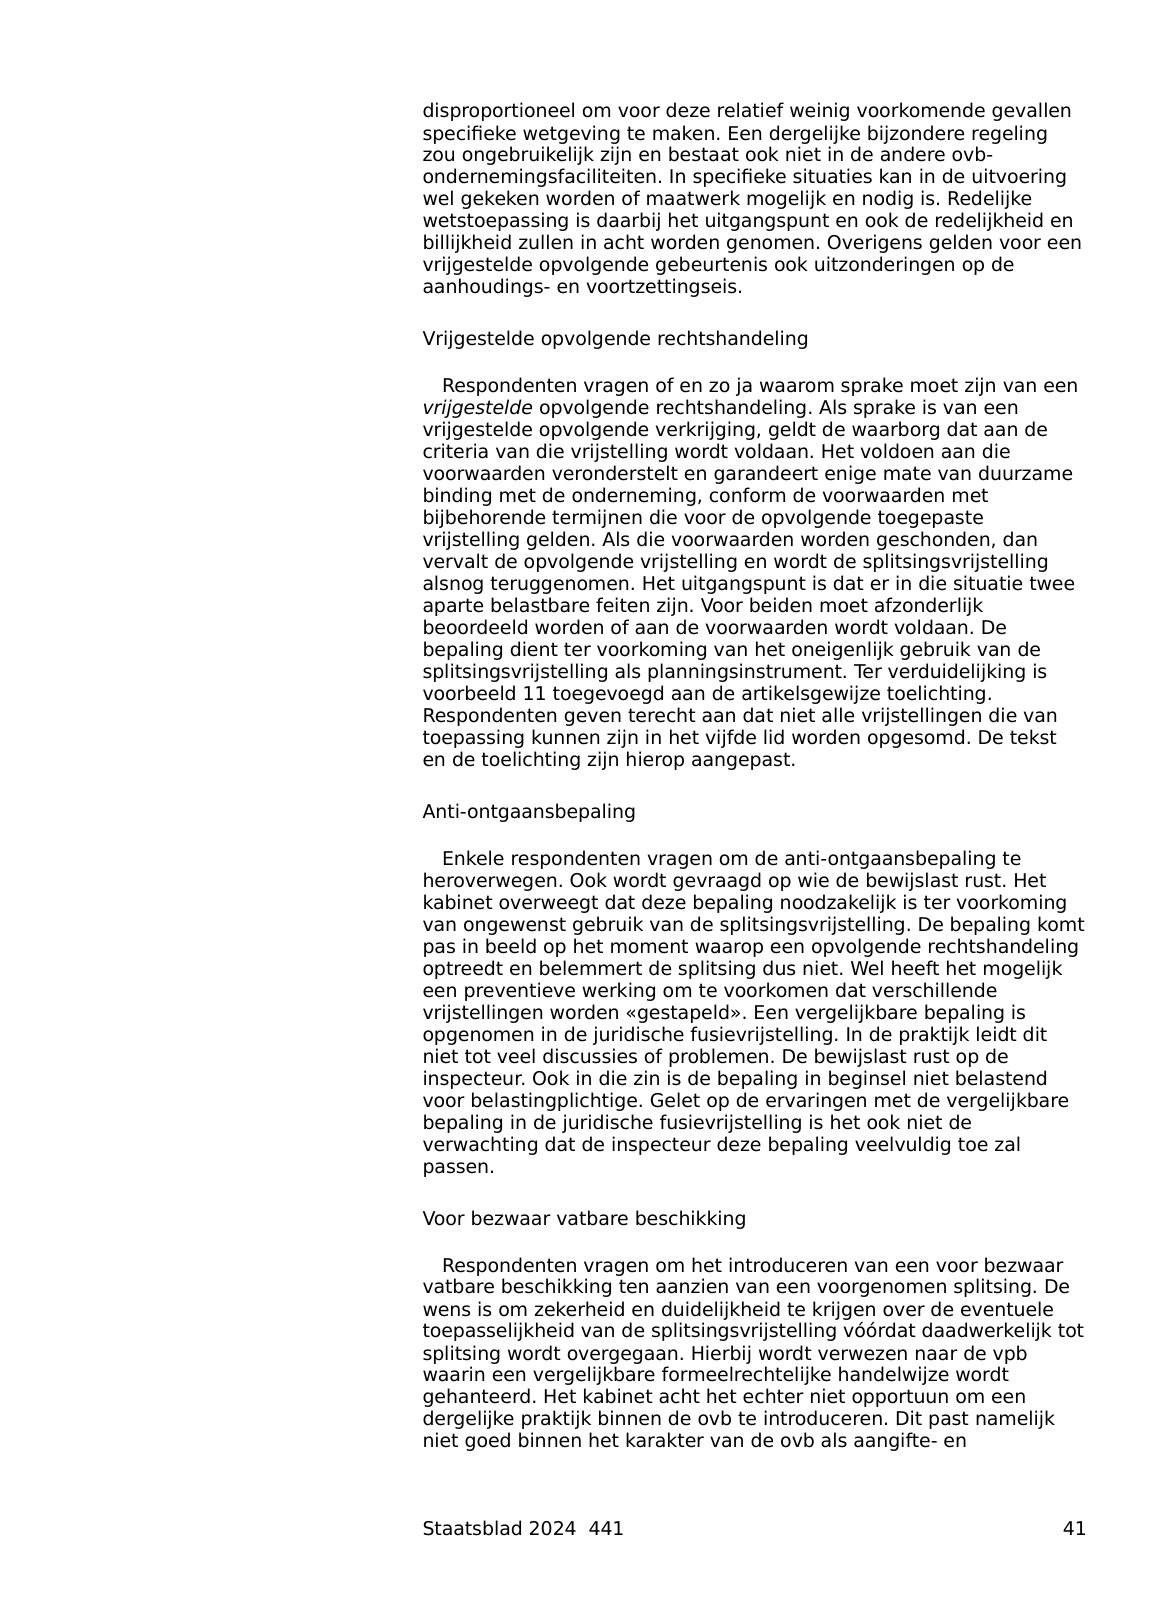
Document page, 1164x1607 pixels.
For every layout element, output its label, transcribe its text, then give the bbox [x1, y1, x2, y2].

subtitle Vrijgestelde opvolgende rechtshandeling [422, 328, 1087, 350]
text disproportioneel om voor deze relatief weinig voorkomende gevallen specifieke wetgeving te maken. Een dergelijke bijzondere regeling zou ongebruikelijk zijn en bestaat ook niet in de andere ovb-ondernemingsfaciliteiten. In specifieke situaties kan in de uitvoering wel gekeken worden of maatwerk mogelijk en nodig is. Redelijke wetstoepassing is daarbij het uitgangspunt en ook de redelijkheid en billijkheid zullen in acht worden genomen. Overigens gelden voor een vrijgestelde opvolgende gebeurtenis ook uitzonderingen op de aanhoudings- en voortzettingseis. [422, 100, 1087, 298]
text Enkele respondenten vragen om de anti-ontgaansbepaling te heroverwegen. Ook wordt gevraagd op wie de bewijslast rust. Het kabinet overweegt dat deze bepaling noodzakelijk is ter voorkoming van ongewenst gebruik van de splitsingsvrijstelling. De bepaling komt pas in beeld op het moment waarop een opvolgende rechtshandeling optreedt en belemmert de splitsing dus niet. Wel heeft het mogelijk een preventieve werking om te voorkomen dat verschillende vrijstellingen worden «gestapeld». Een vergelijkbare bepaling is opgenomen in de juridische fusievrijstelling. In de praktijk leidt dit niet tot veel discussies of problemen. De bewijslast rust op de inspecteur. Ook in die zin is de bepaling in beginsel niet belastend voor belastingplichtige. Gelet op de ervaringen met de vergelijkbare bepaling in de juridische fusievrijstelling is het ook niet de verwachting dat de inspecteur deze bepaling veelvuldig toe zal passen. [422, 848, 1087, 1177]
text Respondenten vragen om het introduceren van een voor bezwaar vatbare beschikking ten aanzien van een voorgenomen splitsing. De wens is om zekerheid en duidelijkheid te krijgen over de eventuele toepasselijkheid van de splitsingsvrijstelling vóórdat daadwerkelijk tot splitsing wordt overgegaan. Hierbij wordt verwezen naar de vpb waarin een vergelijkbare formeelrechtelijke handelwijze wordt gehanteerd. Het kabinet acht het echter niet opportuun om een dergelijke praktijk binnen de ovb te introduceren. Dit past namelijk niet goed binnen het karakter van de ovb als aangifte- en [422, 1254, 1087, 1452]
text Respondenten vragen of en zo ja waarom sprake moet zijn van een vrijgestelde opvolgende rechtshandeling. Als sprake is van een vrijgestelde opvolgende verkrijging, geldt de waarborg dat aan de criteria van die vrijstelling wordt voldaan. Het voldoen aan die voorwaarden veronderstelt en garandeert enige mate van duurzame binding met de onderneming, conform de voorwaarden met bijbehorende termijnen die voor de opvolgende toegepaste vrijstelling gelden. Als die voorwaarden worden geschonden, dan vervalt de opvolgende vrijstelling en wordt de splitsingsvrijstelling alsnog teruggenomen. Het uitgangspunt is dat er in die situatie twee aparte belastbare feiten zijn. Voor beiden moet afzonderlijk beoordeeld worden of aan de voorwaarden wordt voldaan. De bepaling dient ter voorkoming van het oneigenlijk gebruik van de splitsingsvrijstelling als planningsinstrument. Ter verduidelijking is voorbeeld 11 toegevoegd aan de artikelsgewijze toelichting. Respondenten geven terecht aan dat niet alle vrijstellingen die van toepassing kunnen zijn in het vijfde lid worden opgesomd. De tekst en de toelichting zijn hierop aangepast. [422, 375, 1087, 771]
subtitle Voor bezwaar vatbare beschikking [422, 1207, 1087, 1229]
subtitle Anti-ontgaansbepaling [422, 801, 1087, 823]
